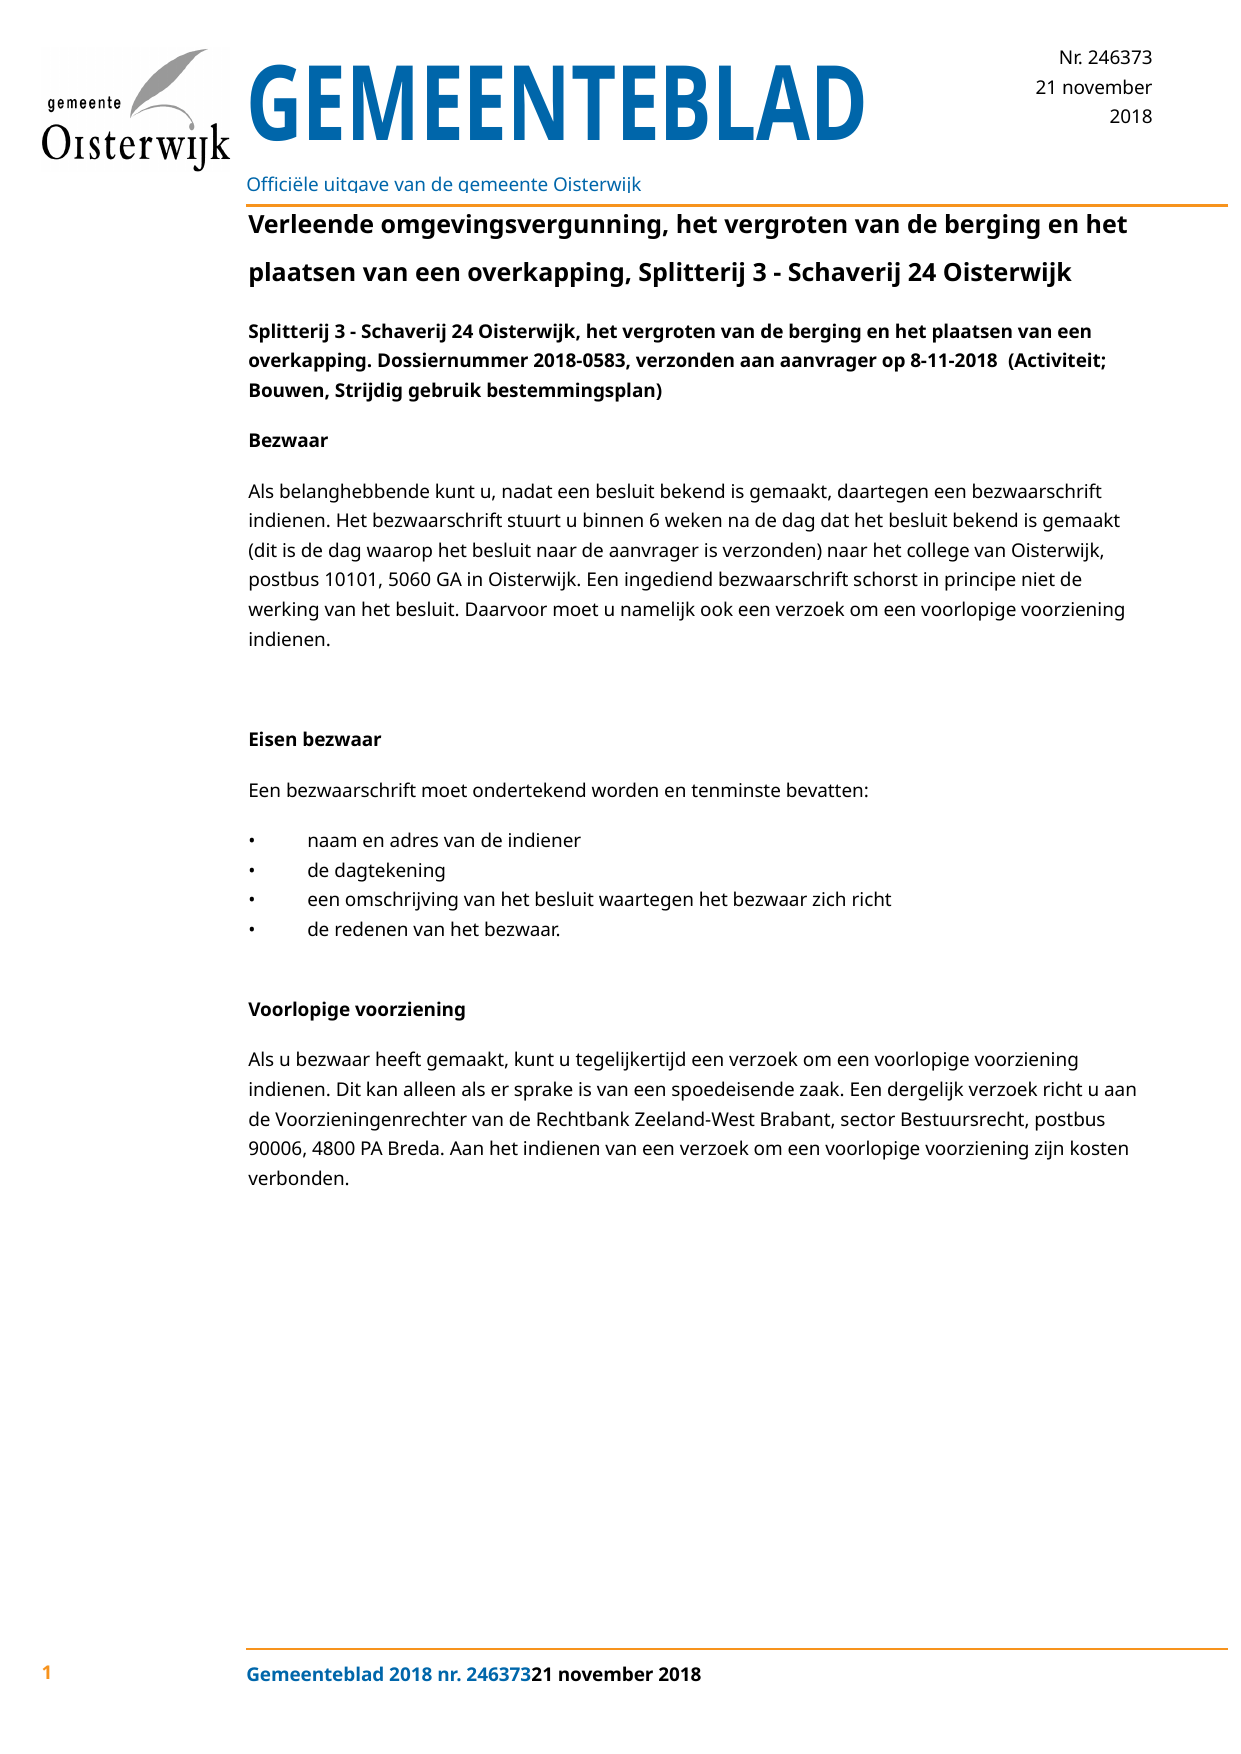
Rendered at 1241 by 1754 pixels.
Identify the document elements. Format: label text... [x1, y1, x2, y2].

text Als belanghebbende kunt u, nadat een besluit bekend is gemaakt, daartegen een bezwaarschrift indienen. Het bezwaarschrift stuurt u binnen 6 weken na de dag dat het besluit bekend is gemaakt (dit is de dag waarop het besluit naar de aanvrager is verzonden) naar het college van Oisterwijk, postbus 10101, 5060 GA in Oisterwijk. Een ingediend bezwaarschrift schorst in principe niet de werking van het besluit. Daarvoor moet u namelijk ook een verzoek om een voorlopige voorziening indienen. [248, 478, 1152, 652]
text Verleende omgevingsvergunning, het vergroten van de berging en het plaatsen van een overkapping, Splitterij 3 - Schaverij 24 Oisterwijk [248, 207, 1152, 288]
list een omschrijving van het besluit waartegen het bezwaar zich richt [248, 887, 1152, 912]
text Bezwaar [248, 427, 1152, 453]
text Eisen bezwaar [248, 727, 1152, 752]
list de dagtekening [248, 857, 1152, 883]
text Voorlopige voorziening [248, 996, 1152, 1022]
picture [41, 47, 231, 172]
list naam en adres van de indiener [248, 827, 1152, 853]
text Als u bezwaar heeft gemaakt, kunt u tegelijkertijd een verzoek om een voorlopige voorziening indienen. Dit kan alleen als er sprake is van een spoedeisende zaak. Een dergelijk verzoek richt u aan de Voorzieningenrechter van de Rechtbank Zeeland-West Brabant, sector Bestuursrecht, postbus 90006, 4800 PA Breda. Aan het indienen van een verzoek om een voorlopige voorziening zijn kosten verbonden. [248, 1047, 1152, 1191]
text Splitterij 3 - Schaverij 24 Oisterwijk, het vergroten van de berging en het plaatsen van een overkapping. Dossiernummer 2018-0583, verzonden aan aanvrager op 8-11-2018 (Activiteit; Bouwen, Strijdig gebruik bestemmingsplan) [248, 318, 1152, 403]
text Een bezwaarschrift moet ondertekend worden en tenminste bevatten: [248, 777, 1152, 803]
list de redenen van het bezwaar. [248, 916, 1152, 942]
